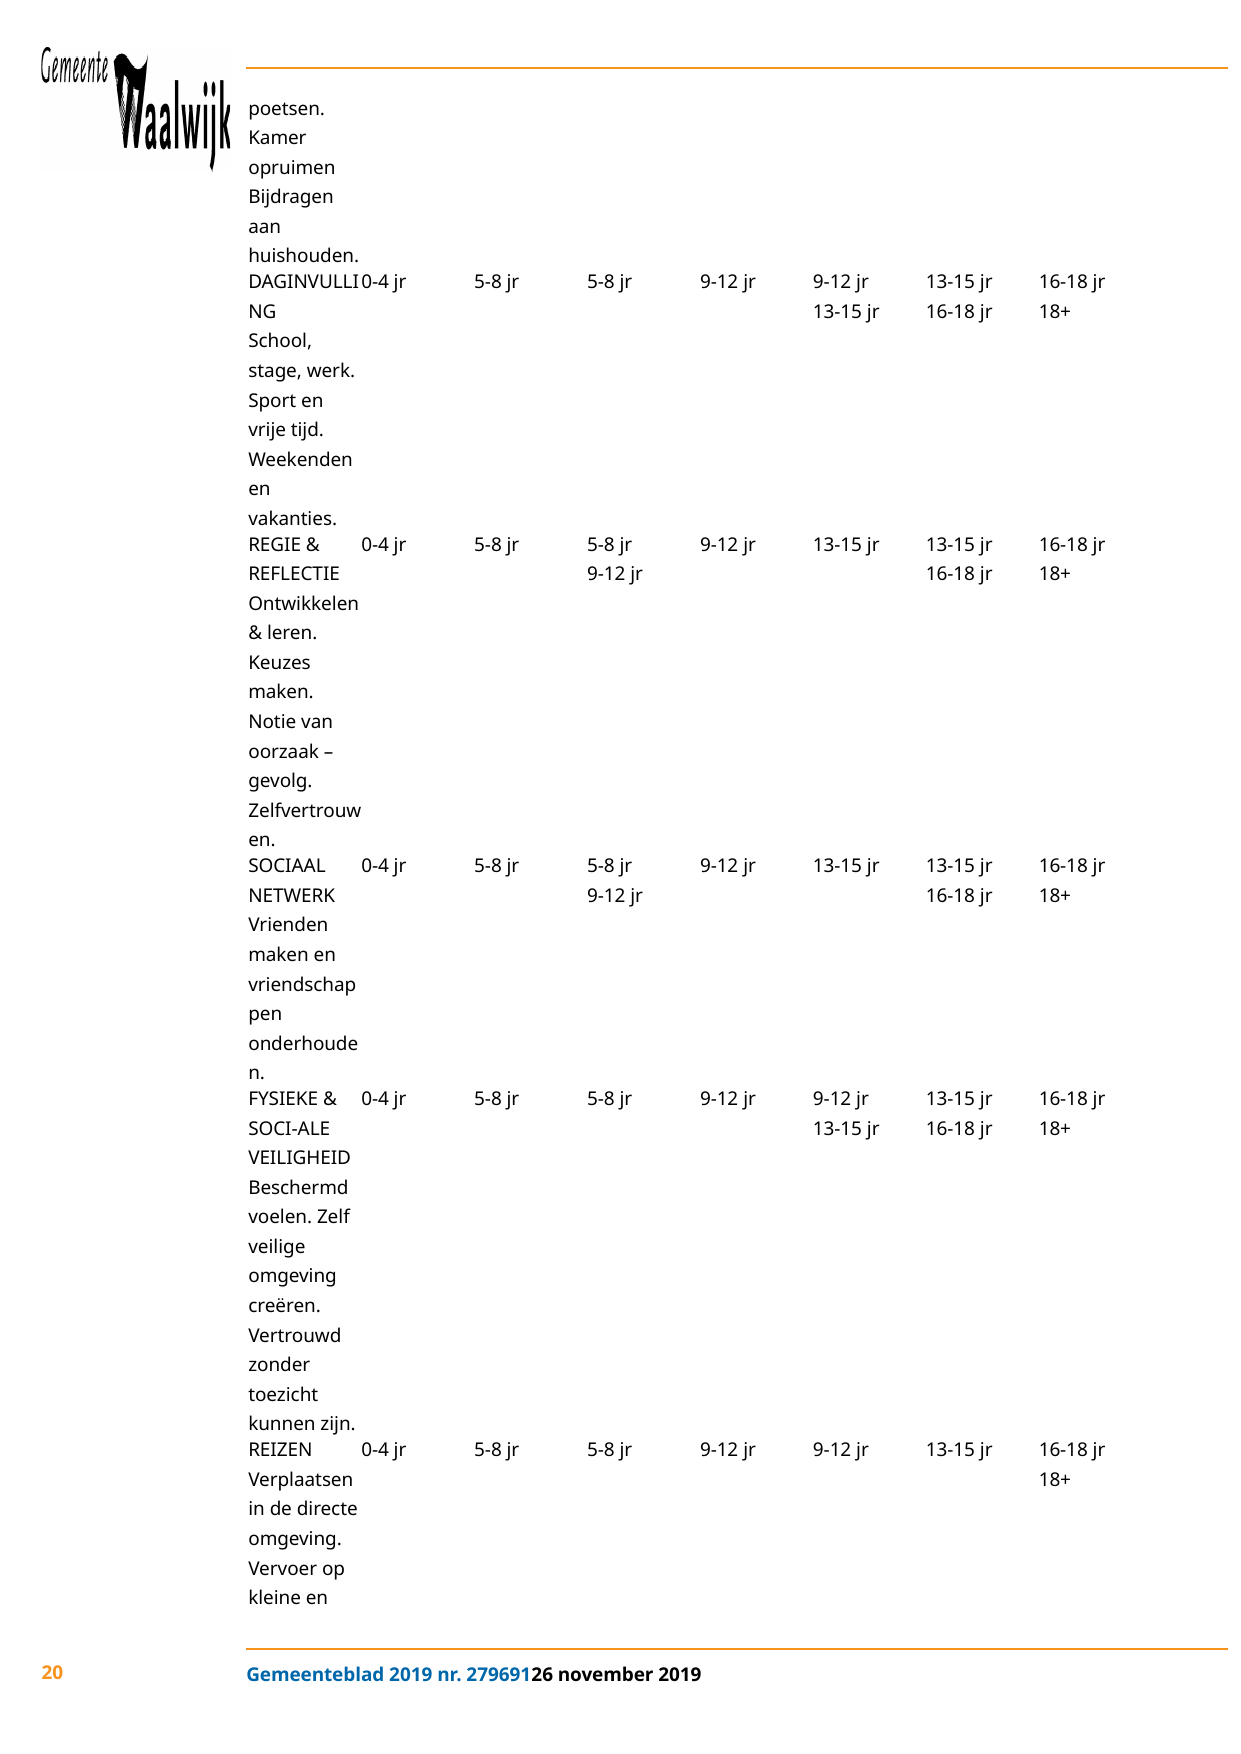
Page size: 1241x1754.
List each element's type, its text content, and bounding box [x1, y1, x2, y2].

table_cell 13-15 jr 16-18 jr [926, 531, 1038, 852]
table_cell 0-4 jr [361, 1085, 474, 1436]
table_cell 5-8 jr [474, 531, 587, 852]
table_cell 9-12 jr 13-15 jr [813, 1085, 926, 1436]
table_cell [474, 95, 587, 268]
picture [41, 47, 231, 172]
table_cell 5-8 jr 9-12 jr [587, 853, 700, 1085]
table_cell 5-8 jr [474, 269, 587, 531]
table_cell REGIE & REFLECTIE Ontwikkelen & leren. Keuzes maken. Notie van oorzaak – gevolg. Zelfvertrouwen. [248, 531, 361, 852]
table_cell 0-4 jr [361, 853, 474, 1085]
table_cell 5-8 jr [474, 1436, 587, 1610]
table_cell [700, 95, 813, 268]
table_cell 9-12 jr 13-15 jr [813, 269, 926, 531]
table_cell 13-15 jr [813, 531, 926, 852]
table_cell 9-12 jr [700, 853, 813, 1085]
table_cell SOCIAAL NETWERK Vrienden maken en vriendschappen onderhouden. [248, 853, 361, 1085]
table_cell [361, 95, 474, 268]
table_cell 5-8 jr 9-12 jr [587, 531, 700, 852]
table_cell [926, 95, 1038, 268]
table_cell [813, 95, 926, 268]
table_cell 5-8 jr [587, 1436, 700, 1610]
table_cell 16-18 jr 18+ [1039, 531, 1152, 852]
table_cell 16-18 jr 18+ [1039, 1085, 1152, 1436]
table_cell FYSIEKE & SOCI-ALE VEILIGHEID Beschermd voelen. Zelf veilige omgeving creëren. Vertrouwd zonder toezicht kunnen zijn. [248, 1085, 361, 1436]
table_cell [1039, 95, 1152, 268]
table_cell 9-12 jr [813, 1436, 926, 1610]
table_cell 13-15 jr [813, 853, 926, 1085]
table_cell [587, 95, 700, 268]
table_cell 9-12 jr [700, 531, 813, 852]
table_cell 16-18 jr 18+ [1039, 1436, 1152, 1610]
table_cell 16-18 jr 18+ [1039, 269, 1152, 531]
table_cell 0-4 jr [361, 1436, 474, 1610]
table_cell 9-12 jr [700, 269, 813, 531]
table_cell 5-8 jr [474, 853, 587, 1085]
table_cell 9-12 jr [700, 1436, 813, 1610]
table_cell 0-4 jr [361, 269, 474, 531]
table_cell 13-15 jr 16-18 jr [926, 269, 1038, 531]
table_cell REIZEN Verplaatsen in de directe omgeving. Vervoer op kleine en [248, 1436, 361, 1610]
table_cell 5-8 jr [474, 1085, 587, 1436]
table_cell 5-8 jr [587, 1085, 700, 1436]
table_cell 13-15 jr 16-18 jr [926, 853, 1038, 1085]
table_cell 13-15 jr [926, 1436, 1038, 1610]
table_cell 9-12 jr [700, 1085, 813, 1436]
table_cell poetsen. Kamer opruimen Bijdragen aan huishouden. [248, 95, 361, 268]
table_cell 0-4 jr [361, 531, 474, 852]
table_cell 16-18 jr 18+ [1039, 853, 1152, 1085]
table_cell 13-15 jr 16-18 jr [926, 1085, 1038, 1436]
table_cell DAGINVULLING School, stage, werk. Sport en vrije tijd. Weekenden en vakanties. [248, 269, 361, 531]
table_cell 5-8 jr [587, 269, 700, 531]
